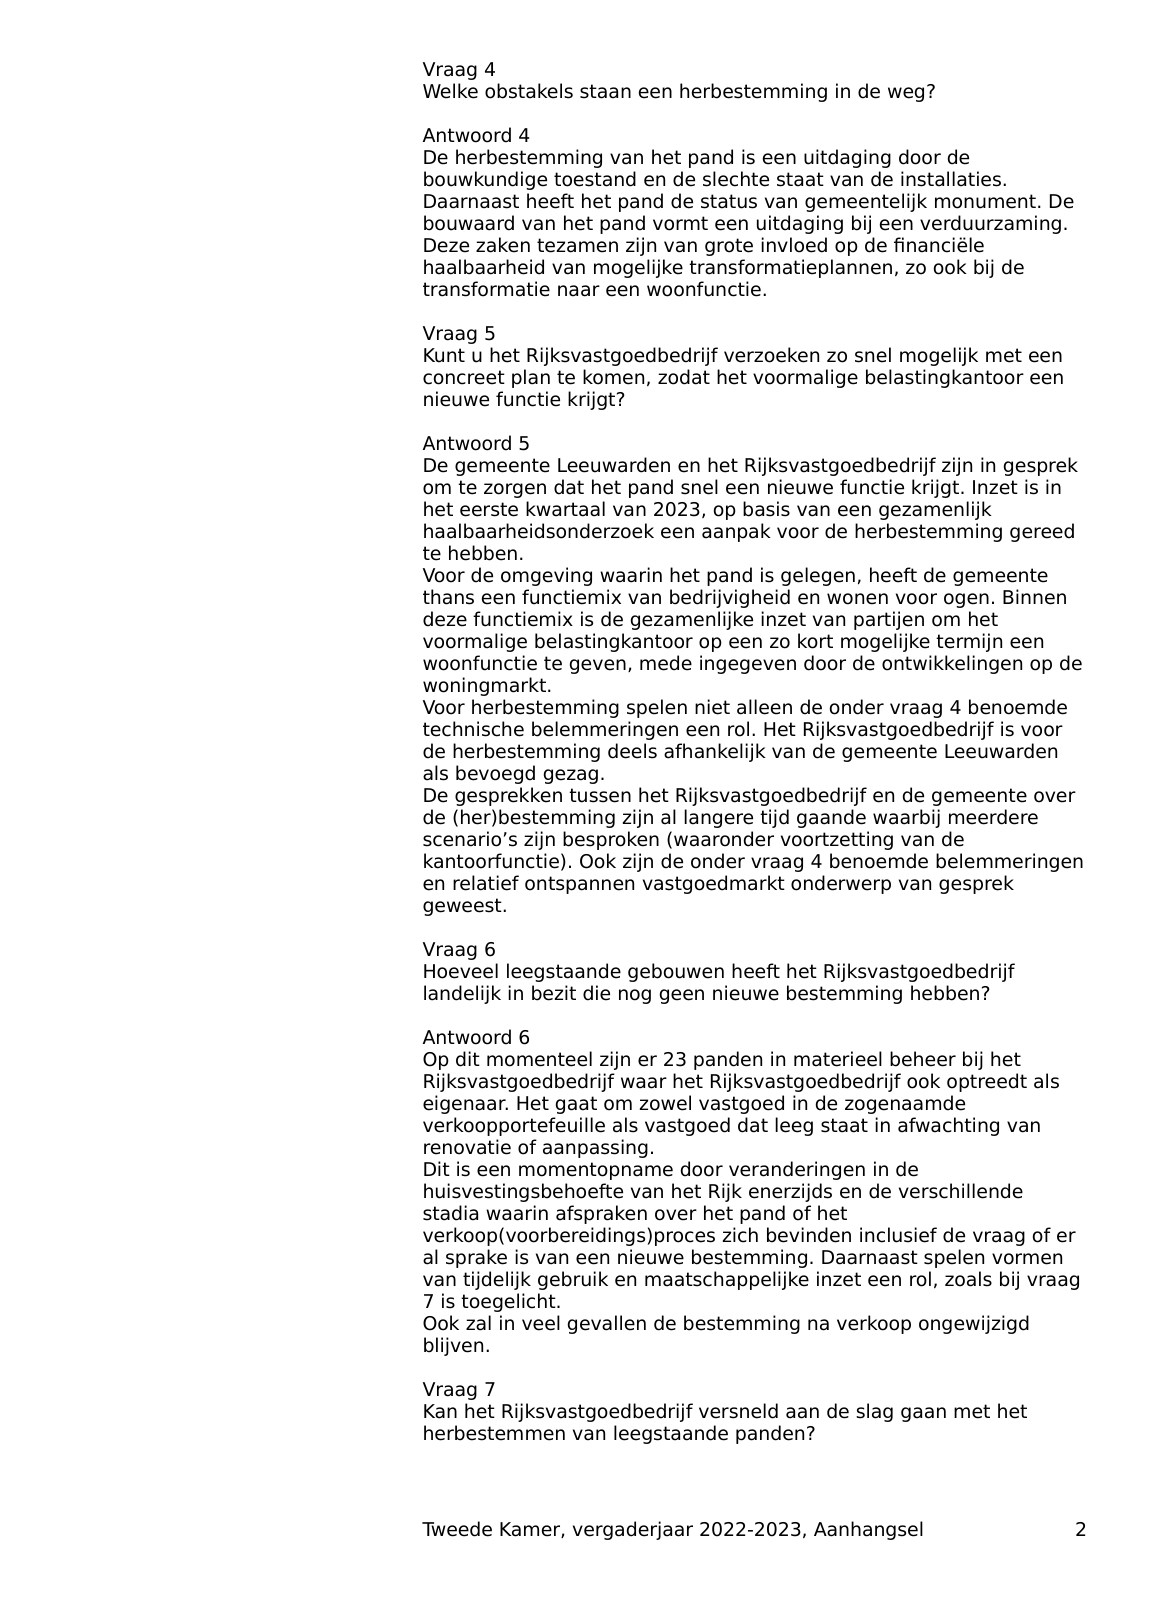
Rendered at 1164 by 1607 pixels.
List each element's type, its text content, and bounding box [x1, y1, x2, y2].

text De gemeente Leeuwarden en het Rijksvastgoedbedrijf zijn in gesprek om te zorgen dat het pand snel een nieuwe functie krijgt. Inzet is in het eerste kwartaal van 2023, op basis van een gezamenlijk haalbaarheidsonderzoek een aanpak voor de herbestemming gereed te hebben. [422, 455, 1087, 565]
text Op dit momenteel zijn er 23 panden in materieel beheer bij het Rijksvastgoedbedrijf waar het Rijksvastgoedbedrijf ook optreedt als eigenaar. Het gaat om zowel vastgoed in de zogenaamde verkoopportefeuille als vastgoed dat leeg staat in afwachting van renovatie of aanpassing. [422, 1049, 1087, 1159]
text Welke obstakels staan een herbestemming in de weg? [422, 81, 1087, 103]
text Vraag 6 [422, 939, 1087, 961]
text De gesprekken tussen het Rijksvastgoedbedrijf en de gemeente over de (her)bestemming zijn al langere tijd gaande waarbij meerdere scenario’s zijn besproken (waaronder voortzetting van de kantoorfunctie). Ook zijn de onder vraag 4 benoemde belemmeringen en relatief ontspannen vastgoedmarkt onderwerp van gesprek geweest. [422, 785, 1087, 917]
text Dit is een momentopname door veranderingen in de huisvestingsbehoefte van het Rijk enerzijds en de verschillende stadia waarin afspraken over het pand of het verkoop(voorbereidings)proces zich bevinden inclusief de vraag of er al sprake is van een nieuwe bestemming. Daarnaast spelen vormen van tijdelijk gebruik en maatschappelijke inzet een rol, zoals bij vraag 7 is toegelicht. [422, 1159, 1087, 1313]
text Voor de omgeving waarin het pand is gelegen, heeft de gemeente thans een functiemix van bedrijvigheid en wonen voor ogen. Binnen deze functiemix is de gezamenlijke inzet van partijen om het voormalige belastingkantoor op een zo kort mogelijke termijn een woonfunctie te geven, mede ingegeven door de ontwikkelingen op de woningmarkt. [422, 565, 1087, 697]
text Kunt u het Rijksvastgoedbedrijf verzoeken zo snel mogelijk met een concreet plan te komen, zodat het voormalige belastingkantoor een nieuwe functie krijgt? [422, 345, 1087, 411]
text Voor herbestemming spelen niet alleen de onder vraag 4 benoemde technische belemmeringen een rol. Het Rijksvastgoedbedrijf is voor de herbestemming deels afhankelijk van de gemeente Leeuwarden als bevoegd gezag. [422, 697, 1087, 785]
text Vraag 5 [422, 323, 1087, 345]
text Antwoord 5 [422, 433, 1087, 455]
text Hoeveel leegstaande gebouwen heeft het Rijksvastgoedbedrijf landelijk in bezit die nog geen nieuwe bestemming hebben? [422, 961, 1087, 1005]
text Vraag 7 [422, 1379, 1087, 1401]
text Ook zal in veel gevallen de bestemming na verkoop ongewijzigd blijven. [422, 1313, 1087, 1357]
text Antwoord 6 [422, 1027, 1087, 1049]
text Kan het Rijksvastgoedbedrijf versneld aan de slag gaan met het herbestemmen van leegstaande panden? [422, 1401, 1087, 1445]
text Antwoord 4 [422, 125, 1087, 147]
text Vraag 4 [422, 59, 1087, 81]
text De herbestemming van het pand is een uitdaging door de bouwkundige toestand en de slechte staat van de installaties. Daarnaast heeft het pand de status van gemeentelijk monument. De bouwaard van het pand vormt een uitdaging bij een verduurzaming. Deze zaken tezamen zijn van grote invloed op de financiële haalbaarheid van mogelijke transformatieplannen, zo ook bij de transformatie naar een woonfunctie. [422, 147, 1087, 301]
